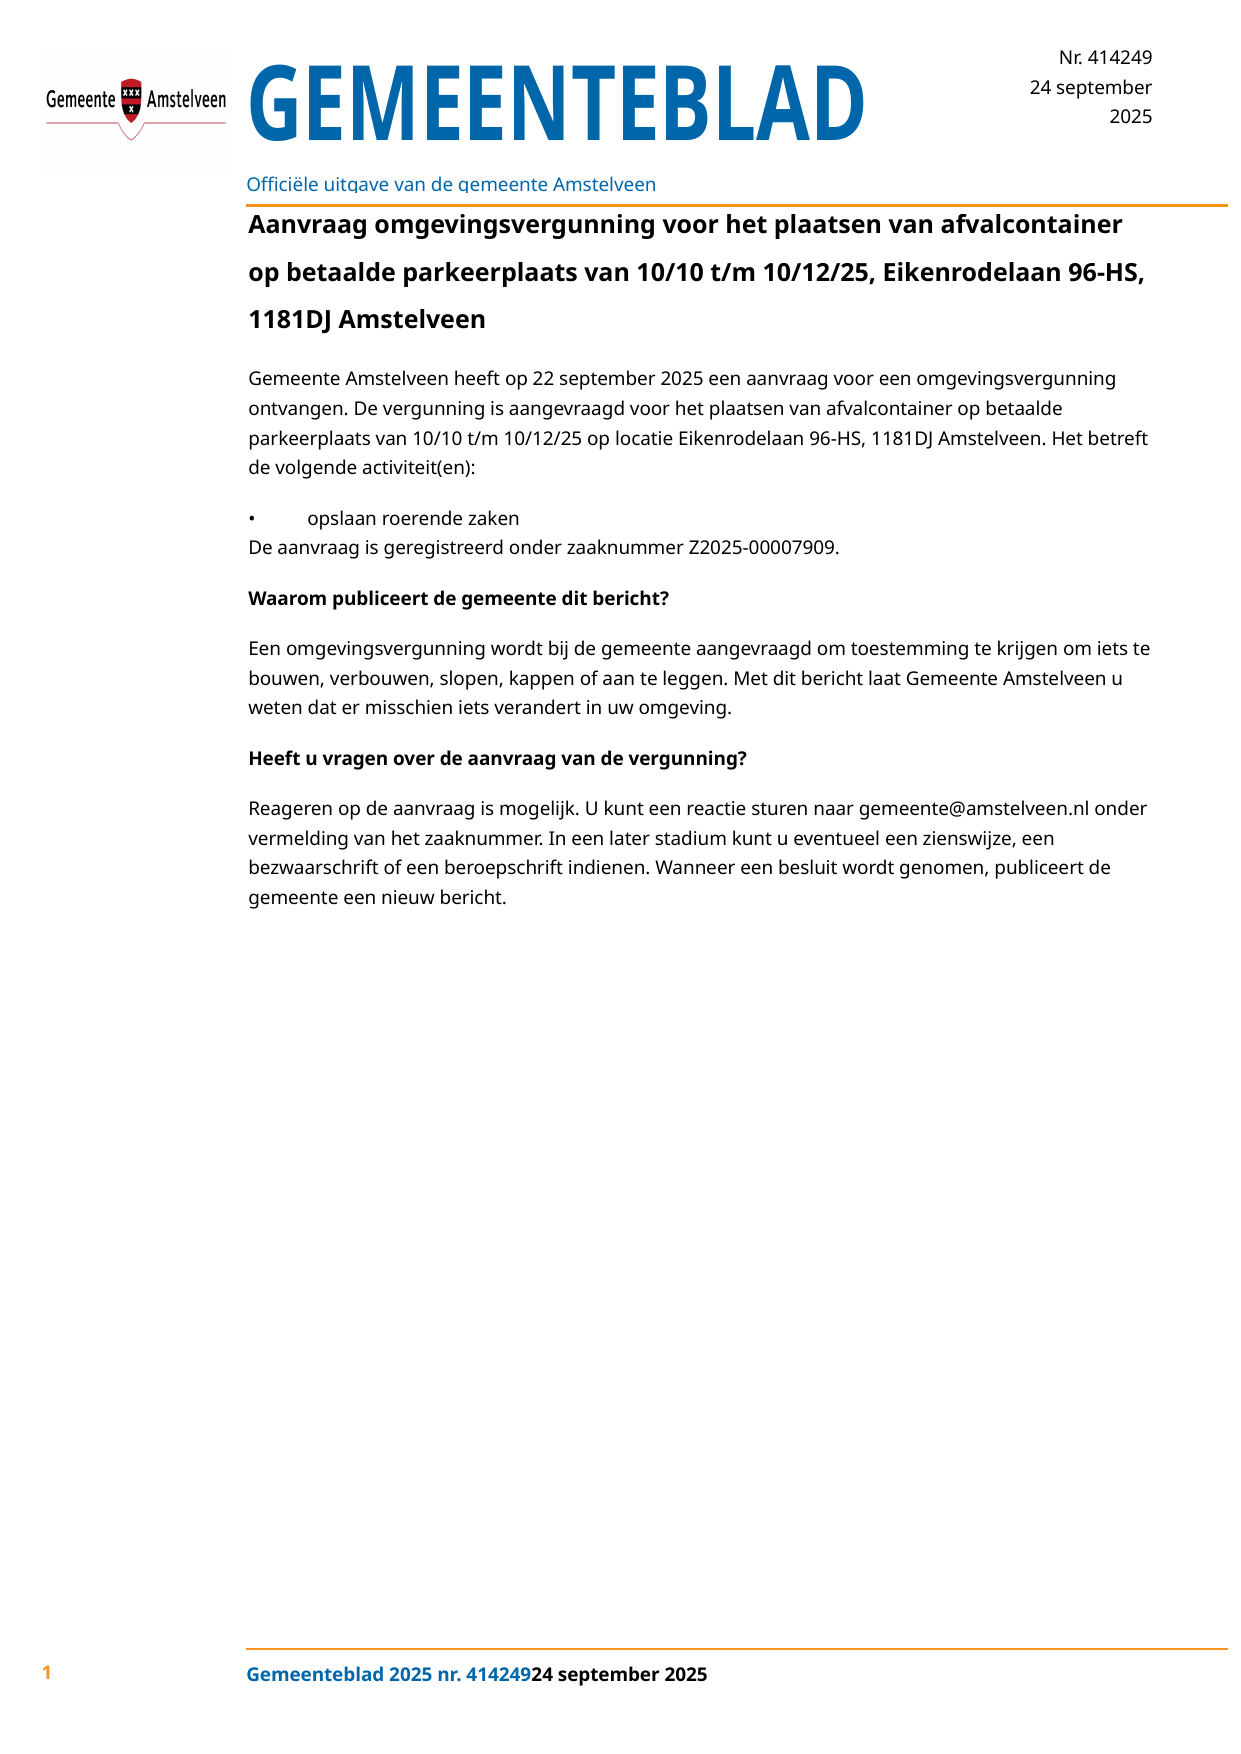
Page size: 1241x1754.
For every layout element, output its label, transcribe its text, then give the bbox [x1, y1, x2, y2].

text De aanvraag is geregistreerd onder zaaknummer Z2025-00007909. [248, 534, 1152, 560]
text Reageren op de aanvraag is mogelijk. U kunt een reactie sturen naar gemeente@amstelveen.nl onder vermelding van het zaaknummer. In een later stadium kunt u eventueel een zienswijze, een bezwaarschrift of een beroepschrift indienen. Wanneer een besluit wordt genomen, publiceert de gemeente een nieuw bericht. [248, 795, 1152, 909]
text Gemeente Amstelveen heeft op 22 september 2025 een aanvraag voor een omgevingsvergunning ontvangen. De vergunning is aangevraagd voor het plaatsen van afvalcontainer op betaalde parkeerplaats van 10/10 t/m 10/12/25 op locatie Eikenrodelaan 96-HS, 1181DJ Amstelveen. Het betreft de volgende activiteit(en): [248, 366, 1152, 480]
text Aanvraag omgevingsvergunning voor het plaatsen van afvalcontainer op betaalde parkeerplaats van 10/10 t/m 10/12/25, Eikenrodelaan 96-HS, 1181DJ Amstelveen [248, 207, 1152, 336]
text Een omgevingsvergunning wordt bij de gemeente aangevraagd om toestemming te krijgen om iets te bouwen, verbouwen, slopen, kappen of aan te leggen. Met dit bericht laat Gemeente Amstelveen u weten dat er misschien iets verandert in uw omgeving. [248, 635, 1152, 720]
text Waarom publiceert de gemeente dit bericht? [248, 585, 1152, 610]
picture [41, 47, 231, 172]
text Heeft u vragen over de aanvraag van de vergunning? [248, 745, 1152, 770]
list opslaan roerende zaken [248, 505, 1152, 530]
